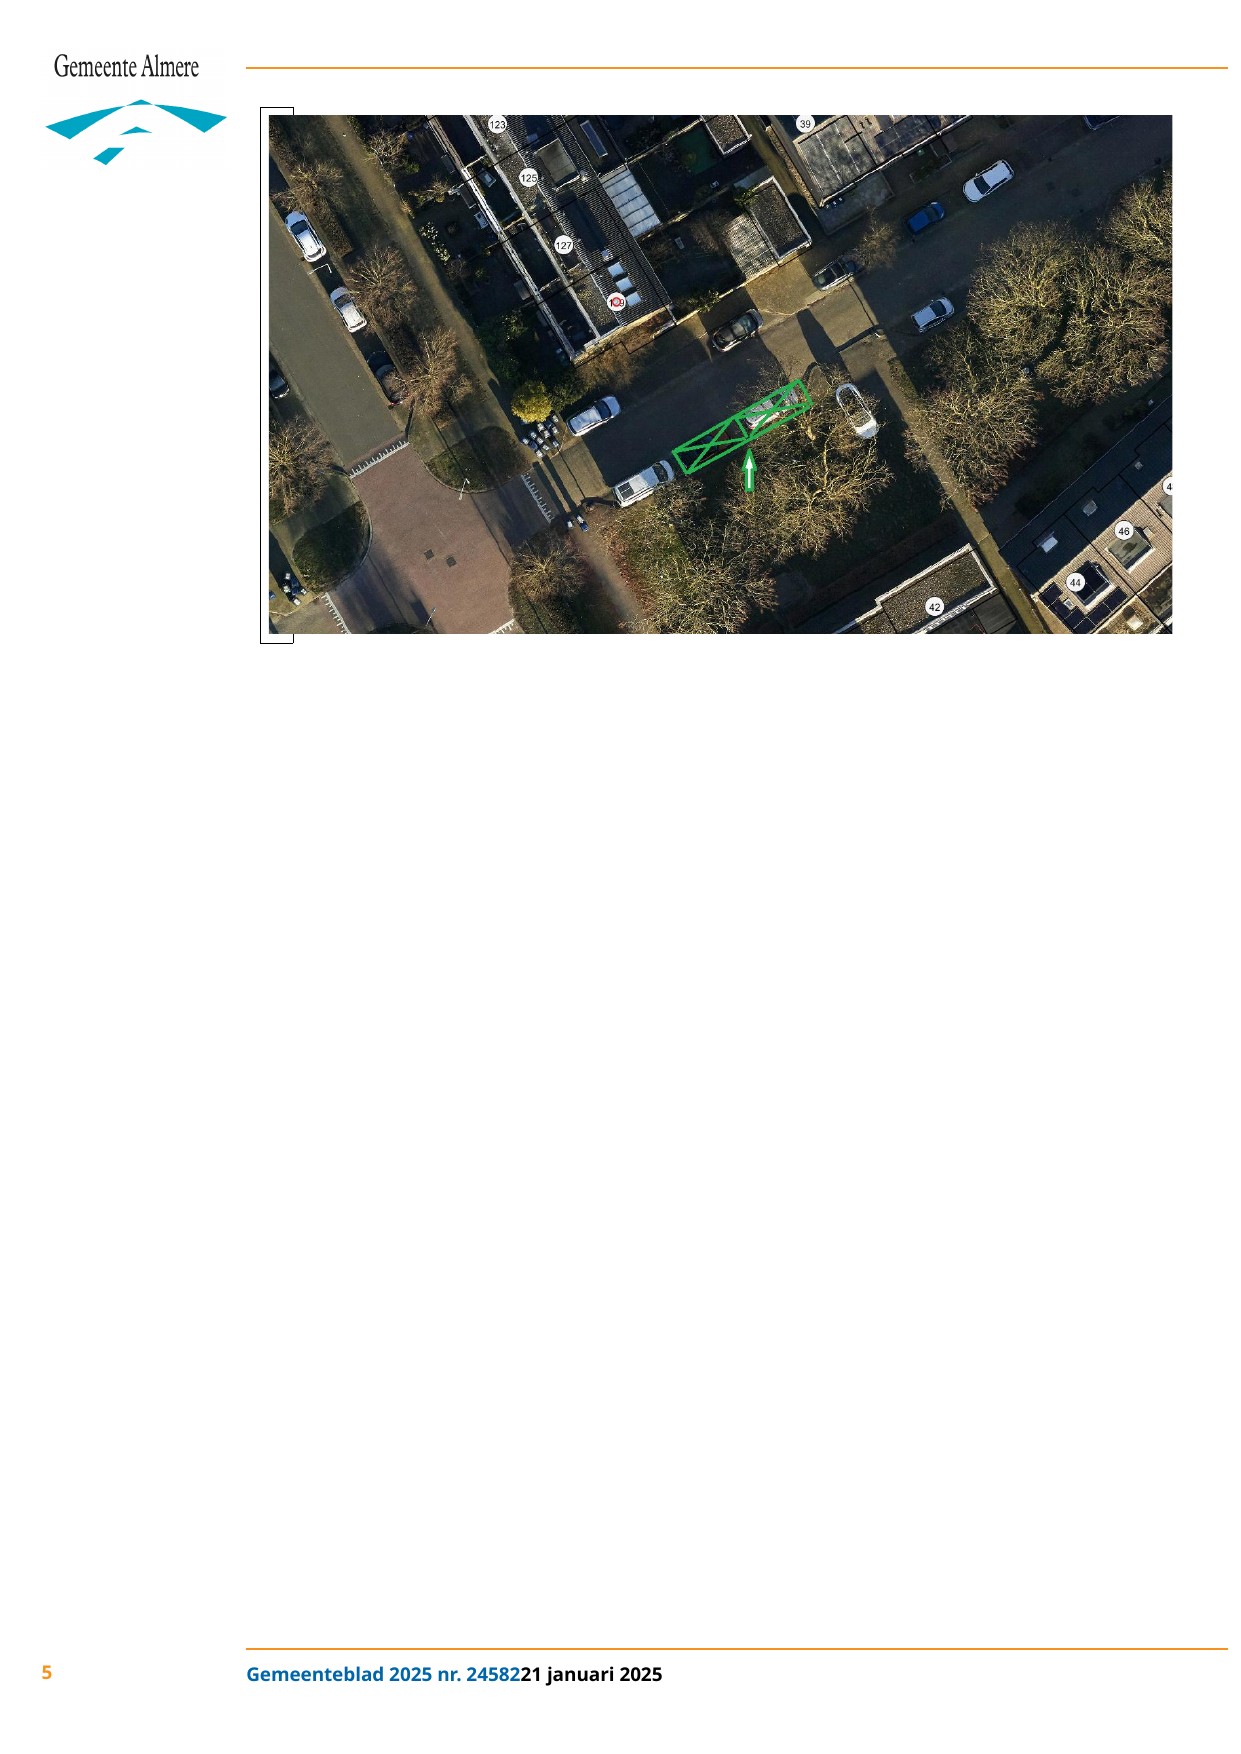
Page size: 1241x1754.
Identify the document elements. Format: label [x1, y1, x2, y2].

picture [268, 115, 1173, 634]
picture [41, 47, 231, 172]
